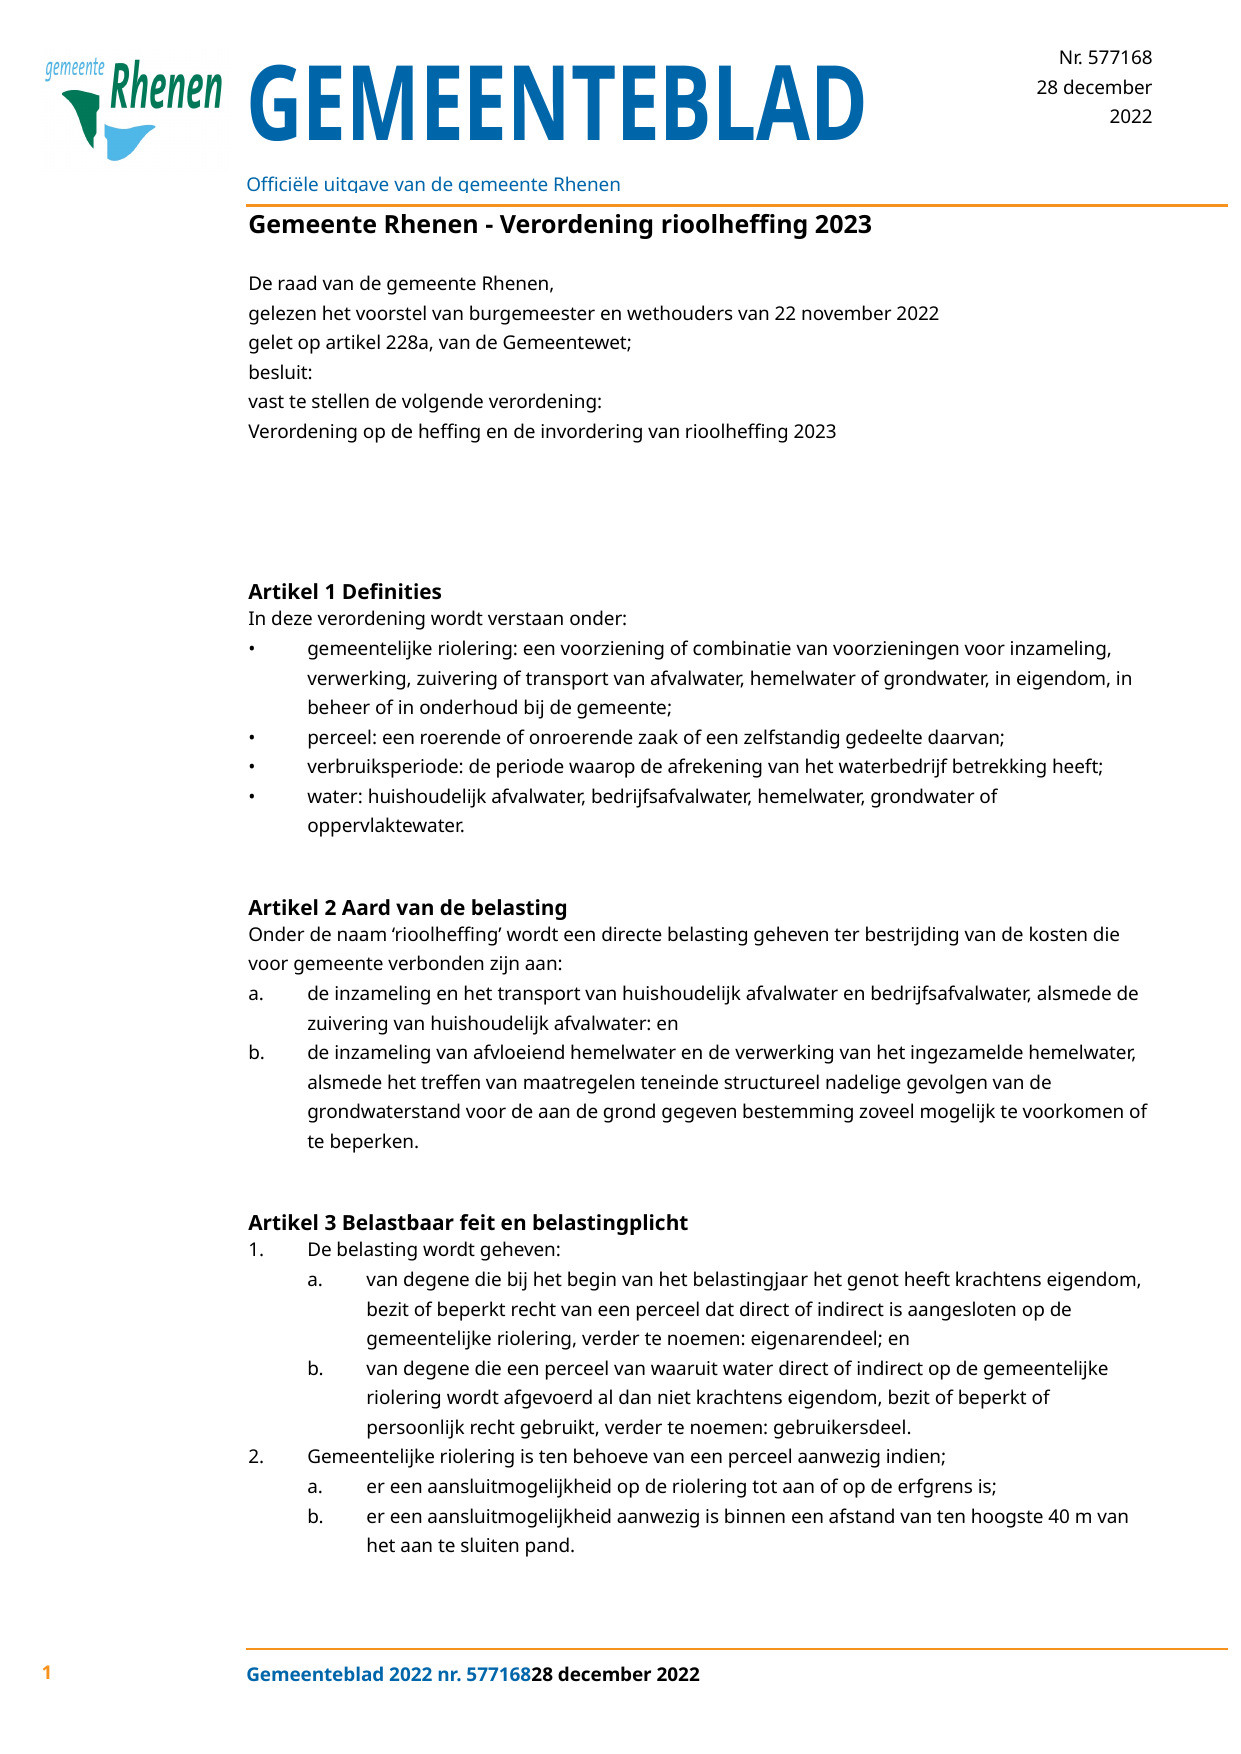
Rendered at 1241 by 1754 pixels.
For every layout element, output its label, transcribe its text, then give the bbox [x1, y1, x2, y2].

text In deze verordening wordt verstaan onder: [248, 606, 1152, 631]
list gemeentelijke riolering: een voorziening of combinatie van voorzieningen voor inzameling, verwerking, zuivering of transport van afvalwater, hemelwater of grondwater, in eigendom, in beheer of in onderhoud bij de gemeente; [248, 635, 1152, 720]
text gelezen het voorstel van burgemeester en wethouders van 22 november 2022 [248, 300, 1152, 326]
text vast te stellen de volgende verordening: [248, 389, 1152, 414]
list verbruiksperiode: de periode waarop de afrekening van het waterbedrijf betrekking heeft; [248, 753, 1152, 779]
list perceel: een roerende of onroerende zaak of een zelfstandig gedeelte daarvan; [248, 724, 1152, 749]
list er een aansluitmogelijkheid aanwezig is binnen een afstand van ten hoogste 40 m van het aan te sluiten pand. [307, 1503, 1152, 1558]
list water: huishoudelijk afvalwater, bedrijfsafvalwater, hemelwater, grondwater of oppervlaktewater. [248, 783, 1152, 838]
text Onder de naam ‘rioolheffing’ wordt een directe belasting geheven ter bestrijding van de kosten die voor gemeente verbonden zijn aan: [248, 921, 1152, 976]
list er een aansluitmogelijkheid op de riolering tot aan of op de erfgrens is; [307, 1473, 1152, 1499]
text Artikel 3 Belastbaar feit en belastingplicht [248, 1208, 1152, 1237]
text Gemeente Rhenen - Verordening rioolheffing 2023 [248, 207, 1152, 241]
text Verordening op de heffing en de invordering van rioolheffing 2023 [248, 418, 1152, 444]
list Gemeentelijke riolering is ten behoeve van een perceel aanwezig indien; [248, 1444, 1152, 1469]
text gelet op artikel 228a, van de Gemeentewet; [248, 329, 1152, 355]
text Artikel 1 Definities [248, 577, 1152, 606]
text De raad van de gemeente Rhenen, [248, 270, 1152, 296]
text besluit: [248, 359, 1152, 385]
list de inzameling en het transport van huishoudelijk afvalwater en bedrijfsafvalwater, alsmede de zuivering van huishoudelijk afvalwater: en [248, 980, 1152, 1036]
list De belasting wordt geheven: [248, 1237, 1152, 1262]
list van degene die bij het begin van het belastingjaar het genot heeft krachtens eigendom, bezit of beperkt recht van een perceel dat direct of indirect is aangesloten op de gemeentelijke riolering, verder te noemen: eigenarendeel; en [307, 1266, 1152, 1351]
list de inzameling van afvloeiend hemelwater en de verwerking van het ingezamelde hemelwater, alsmede het treffen van maatregelen teneinde structureel nadelige gevolgen van de grondwaterstand voor de aan de grond gegeven bestemming zoveel mogelijk te voorkomen of te beperken. [248, 1039, 1152, 1154]
picture [41, 47, 231, 172]
text Artikel 2 Aard van de belasting [248, 893, 1152, 921]
list van degene die een perceel van waaruit water direct of indirect op de gemeentelijke riolering wordt afgevoerd al dan niet krachtens eigendom, bezit of beperkt of persoonlijk recht gebruikt, verder te noemen: gebruikersdeel. [307, 1355, 1152, 1440]
